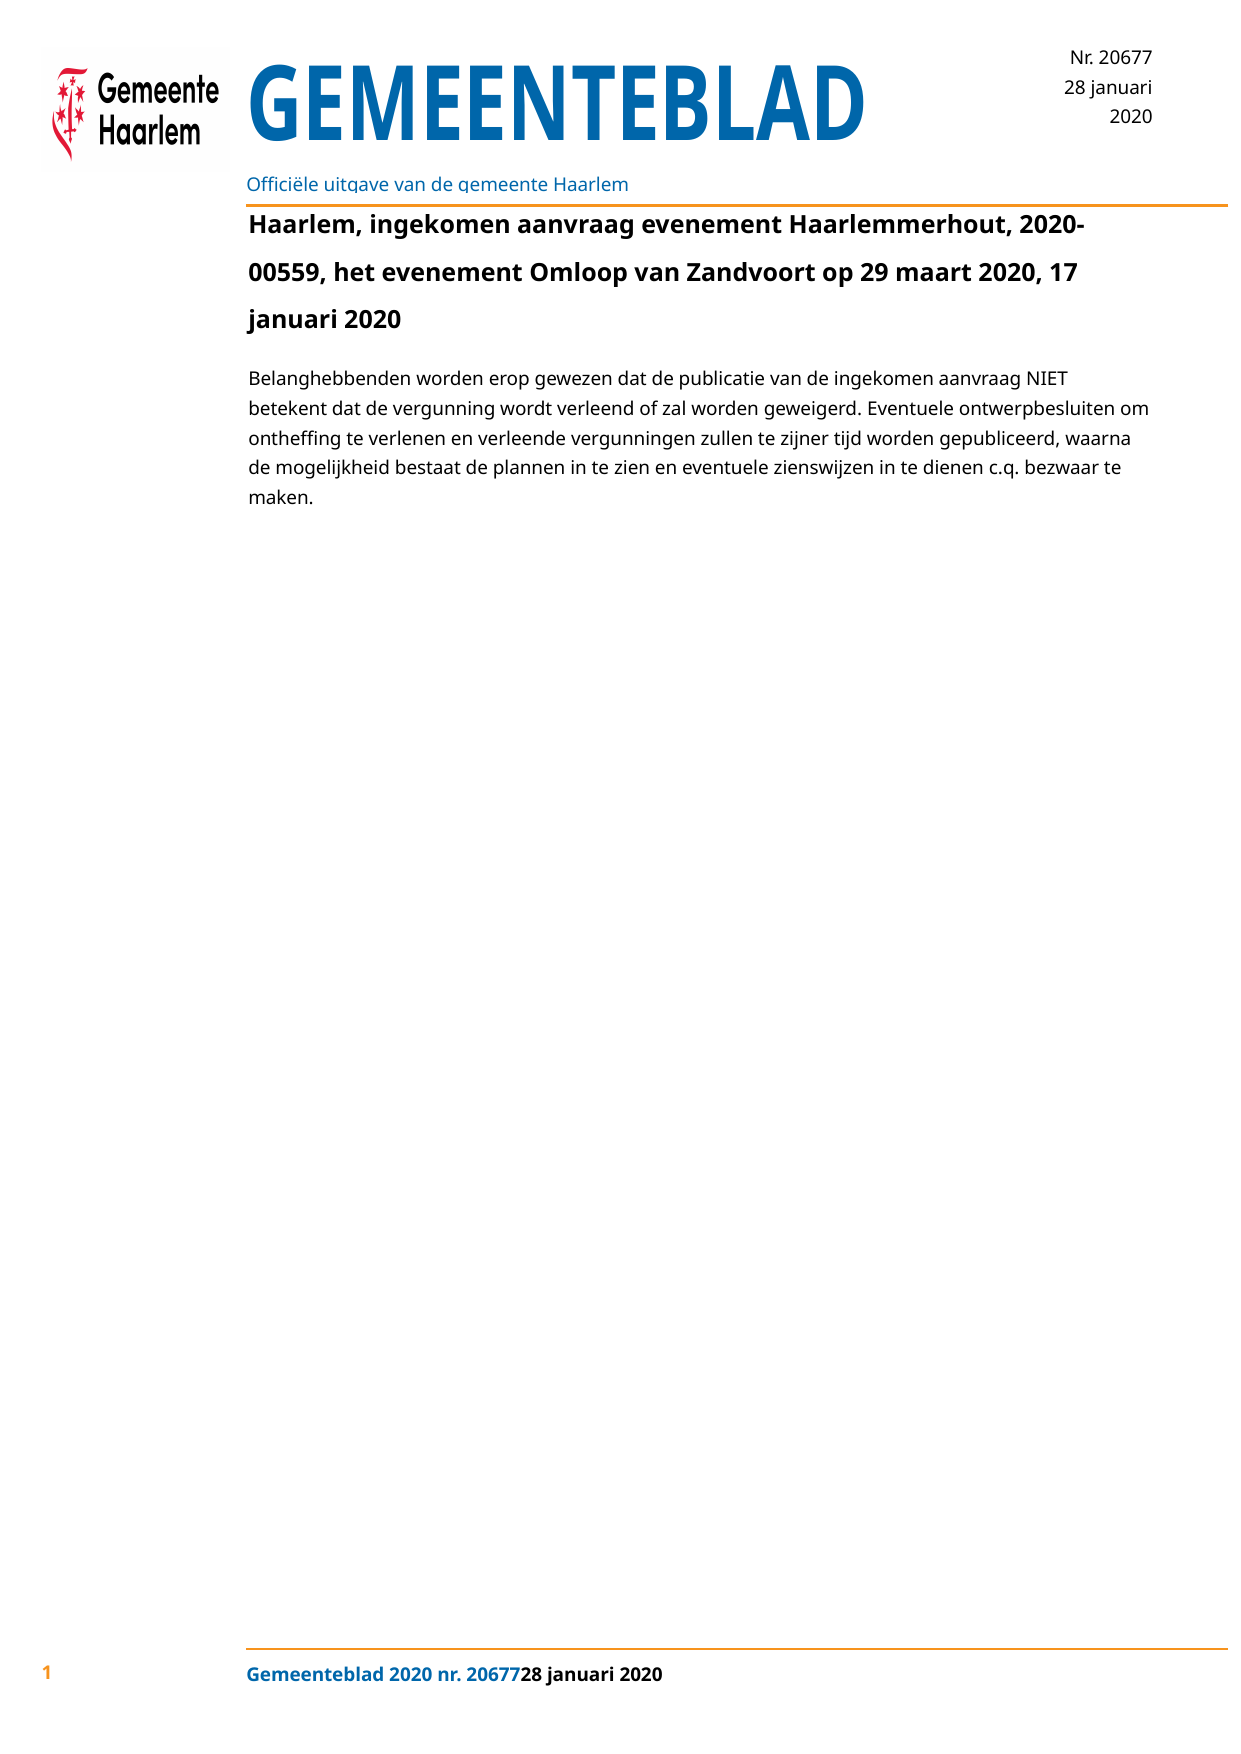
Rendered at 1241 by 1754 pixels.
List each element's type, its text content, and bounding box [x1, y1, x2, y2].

text Belanghebbenden worden erop gewezen dat de publicatie van de ingekomen aanvraag NIET betekent dat de vergunning wordt verleend of zal worden geweigerd. Eventuele ontwerpbesluiten om ontheffing te verlenen en verleende vergunningen zullen te zijner tijd worden gepubliceerd, waarna de mogelijkheid bestaat de plannen in te zien en eventuele zienswijzen in te dienen c.q. bezwaar te maken. [248, 366, 1152, 509]
text Haarlem, ingekomen aanvraag evenement Haarlemmerhout, 2020-00559, het evenement Omloop van Zandvoort op 29 maart 2020, 17 januari 2020 [248, 207, 1152, 336]
picture [41, 47, 231, 172]
